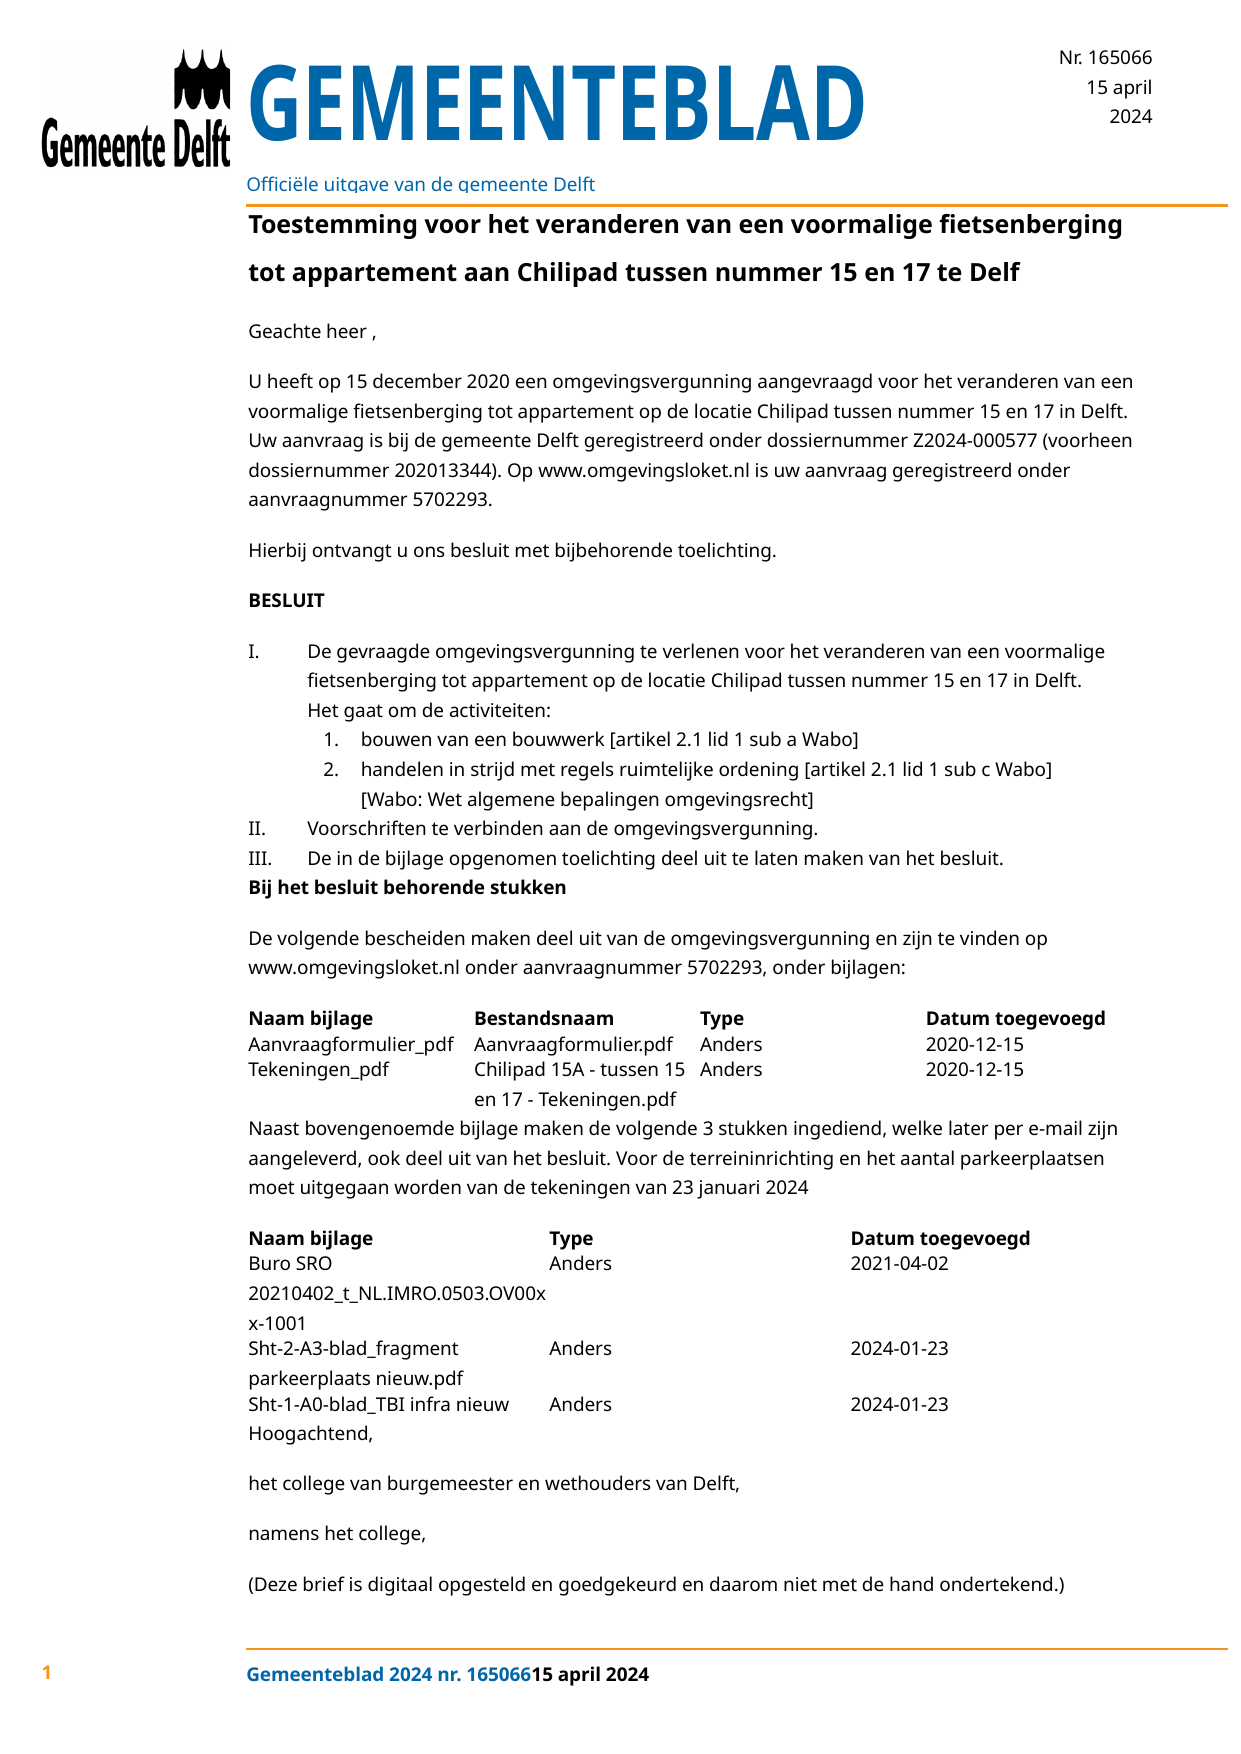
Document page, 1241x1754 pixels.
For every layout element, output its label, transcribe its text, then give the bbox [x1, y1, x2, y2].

text Hierbij ontvangt u ons besluit met bijbehorende toelichting. [248, 537, 1152, 563]
table_cell 2020-12-15 [926, 1031, 1152, 1057]
table_cell Buro SRO 20210402_t_NL.IMRO.0503.OV00xx-1001 [248, 1251, 549, 1335]
text het college van burgemeester en wethouders van Delft, [248, 1470, 1152, 1496]
table_cell Anders [549, 1391, 850, 1416]
table_header Datum toegevoegd [926, 1005, 1152, 1031]
table_cell Chilipad 15A - tussen 15 en 17 - Tekeningen.­pdf [474, 1057, 700, 1112]
table_cell 2021-04-02 [850, 1251, 1152, 1335]
table_cell Anders [700, 1057, 926, 1112]
table_cell 2024-01-23 [850, 1391, 1152, 1416]
table_header Naam bijlage [248, 1225, 549, 1251]
text Naast bovengenoemde bijlage maken de volgende 3 stukken ingediend, welke later per e-mail zijn aangeleverd, ook deel uit van het besluit. Voor de terreininrichting en het aantal parkeerplaatsen moet uitgegaan worden van de tekeningen van 23 januari 2024 [248, 1115, 1152, 1200]
text Geachte heer , [248, 318, 1152, 344]
table_header Datum toegevoegd [850, 1225, 1152, 1251]
text Bij het besluit behorende stukken [248, 874, 1152, 900]
list [Wabo: Wet algemene bepalingen omgevingsrecht] [323, 786, 1152, 812]
table_cell Aanvraagformulier.pdf [474, 1031, 700, 1057]
table_header Bestandsnaam [474, 1005, 700, 1031]
table_cell Anders [700, 1031, 926, 1057]
table_cell Sht-1-A0-blad_TBI infra nieuw [248, 1391, 549, 1416]
text U heeft op 15 december 2020 een omgevingsvergunning aangevraagd voor het veranderen van een voormalige fietsenberging tot appartement op de locatie Chilipad tussen nummer 15 en 17 in Delft. Uw aanvraag is bij de gemeente Delft geregistreerd onder dossiernummer Z2024-000577 (voorheen dossiernummer 202013344). Op www.omgevingsloket.nl is uw aanvraag geregistreerd onder aanvraagnummer 5702293. [248, 368, 1152, 512]
table_cell 2020-12-15 [926, 1057, 1152, 1112]
table_cell Tekeningen_­pdf [248, 1057, 474, 1112]
text namens het college, [248, 1521, 1152, 1546]
table_header Naam bijlage [248, 1005, 474, 1031]
text Hoogachtend, [248, 1420, 1152, 1445]
table_cell Sht-2-A3-blad_fragment parkeerplaats nieuw.pdf [248, 1335, 549, 1391]
table_cell 2024-01-23 [850, 1335, 1152, 1391]
text BESLUIT [248, 587, 1152, 613]
list handelen in strijd met regels ruimtelijke ordening [artikel 2.1 lid 1 sub c Wabo] [323, 756, 1152, 782]
text De volgende bescheiden maken deel uit van de omgevingsvergunning en zijn te vinden op www.omgevingsloket.nl onder aanvraagnummer 5702293, onder bijlagen: [248, 925, 1152, 980]
table_header Type [700, 1005, 926, 1031]
text Toestemming voor het veranderen van een voormalige fietsenberging tot appartement aan Chilipad tussen nummer 15 en 17 te Delf [248, 207, 1152, 288]
list Het gaat om de activiteiten: [248, 697, 1152, 723]
list De in de bijlage opgenomen toelichting deel uit te laten maken van het besluit. [248, 845, 1152, 871]
list De gevraagde omgevingsvergunning te verlenen voor het veranderen van een voormalige fietsenberging tot appartement op de locatie Chilipad tussen nummer 15 en 17 in Delft. [248, 638, 1152, 693]
table_cell Anders [549, 1251, 850, 1335]
text (Deze brief is digitaal opgesteld en goedgekeurd en daarom niet met de hand ondertekend.) [248, 1571, 1152, 1597]
table_header Type [549, 1225, 850, 1251]
picture [41, 47, 231, 172]
table_cell Aanvraagformulier_pdf [248, 1031, 474, 1057]
list Voorschriften te verbinden aan de omgevingsvergunning. [248, 815, 1152, 841]
table_cell Anders [549, 1335, 850, 1391]
list bouwen van een bouwwerk [artikel 2.1 lid 1 sub a Wabo] [323, 727, 1152, 752]
